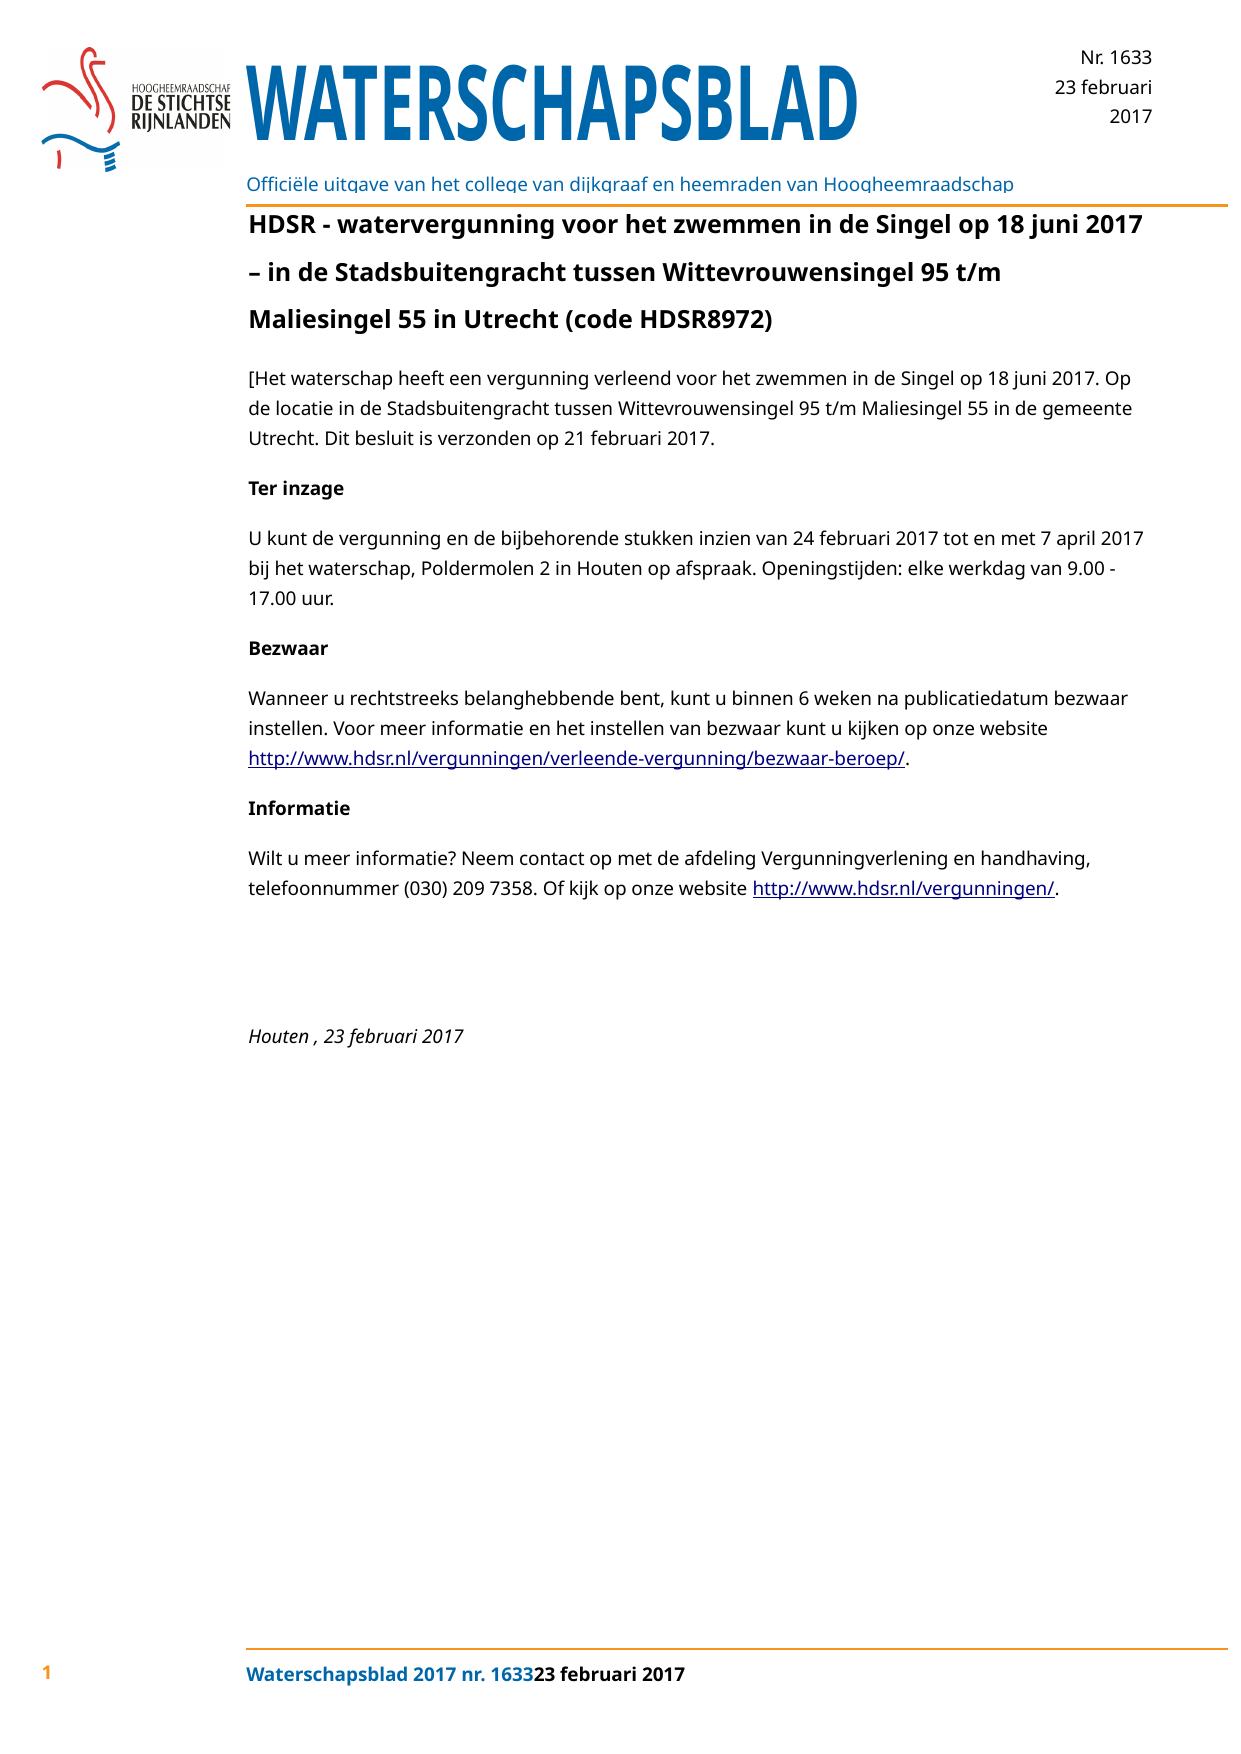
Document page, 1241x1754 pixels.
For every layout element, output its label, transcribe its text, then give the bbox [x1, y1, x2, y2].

text Wilt u meer informatie? Neem contact op met de afdeling Vergunningverlening en handhaving, telefoonnummer (030) 209 7358. Of kijk op onze website http://www.hdsr.nl/vergunningen/. [248, 846, 1152, 901]
text Ter inzage [248, 475, 1152, 501]
text Houten , 23 februari 2017 [248, 1024, 1152, 1049]
text [Het waterschap heeft een vergunning verleend voor het zwemmen in de Singel op 18 juni 2017. Op de locatie in de Stadsbuitengracht tussen Wittevrouwensingel 95 t/m Maliesingel 55 in de gemeente Utrecht. Dit besluit is verzonden op 21 februari 2017. [248, 366, 1152, 450]
text U kunt de vergunning en de bijbehorende stukken inzien van 24 februari 2017 tot en met 7 april 2017 bij het waterschap, Poldermolen 2 in Houten op afspraak. Openingstijden: elke werkdag van 9.00 - 17.00 uur. [248, 526, 1152, 610]
text Informatie [248, 795, 1152, 821]
picture [41, 47, 231, 172]
text HDSR - watervergunning voor het zwemmen in de Singel op 18 juni 2017 – in de Stadsbuitengracht tussen Wittevrouwensingel 95 t/m Maliesingel 55 in Utrecht (code HDSR8972) [248, 207, 1152, 336]
text Wanneer u rechtstreeks belanghebbende bent, kunt u binnen 6 weken na publicatiedatum bezwaar instellen. Voor meer informatie en het instellen van bezwaar kunt u kijken op onze website http://www.hdsr.nl/vergunningen/verleende-vergunning/bezwaar-beroep/. [248, 686, 1152, 770]
text Bezwaar [248, 635, 1152, 661]
